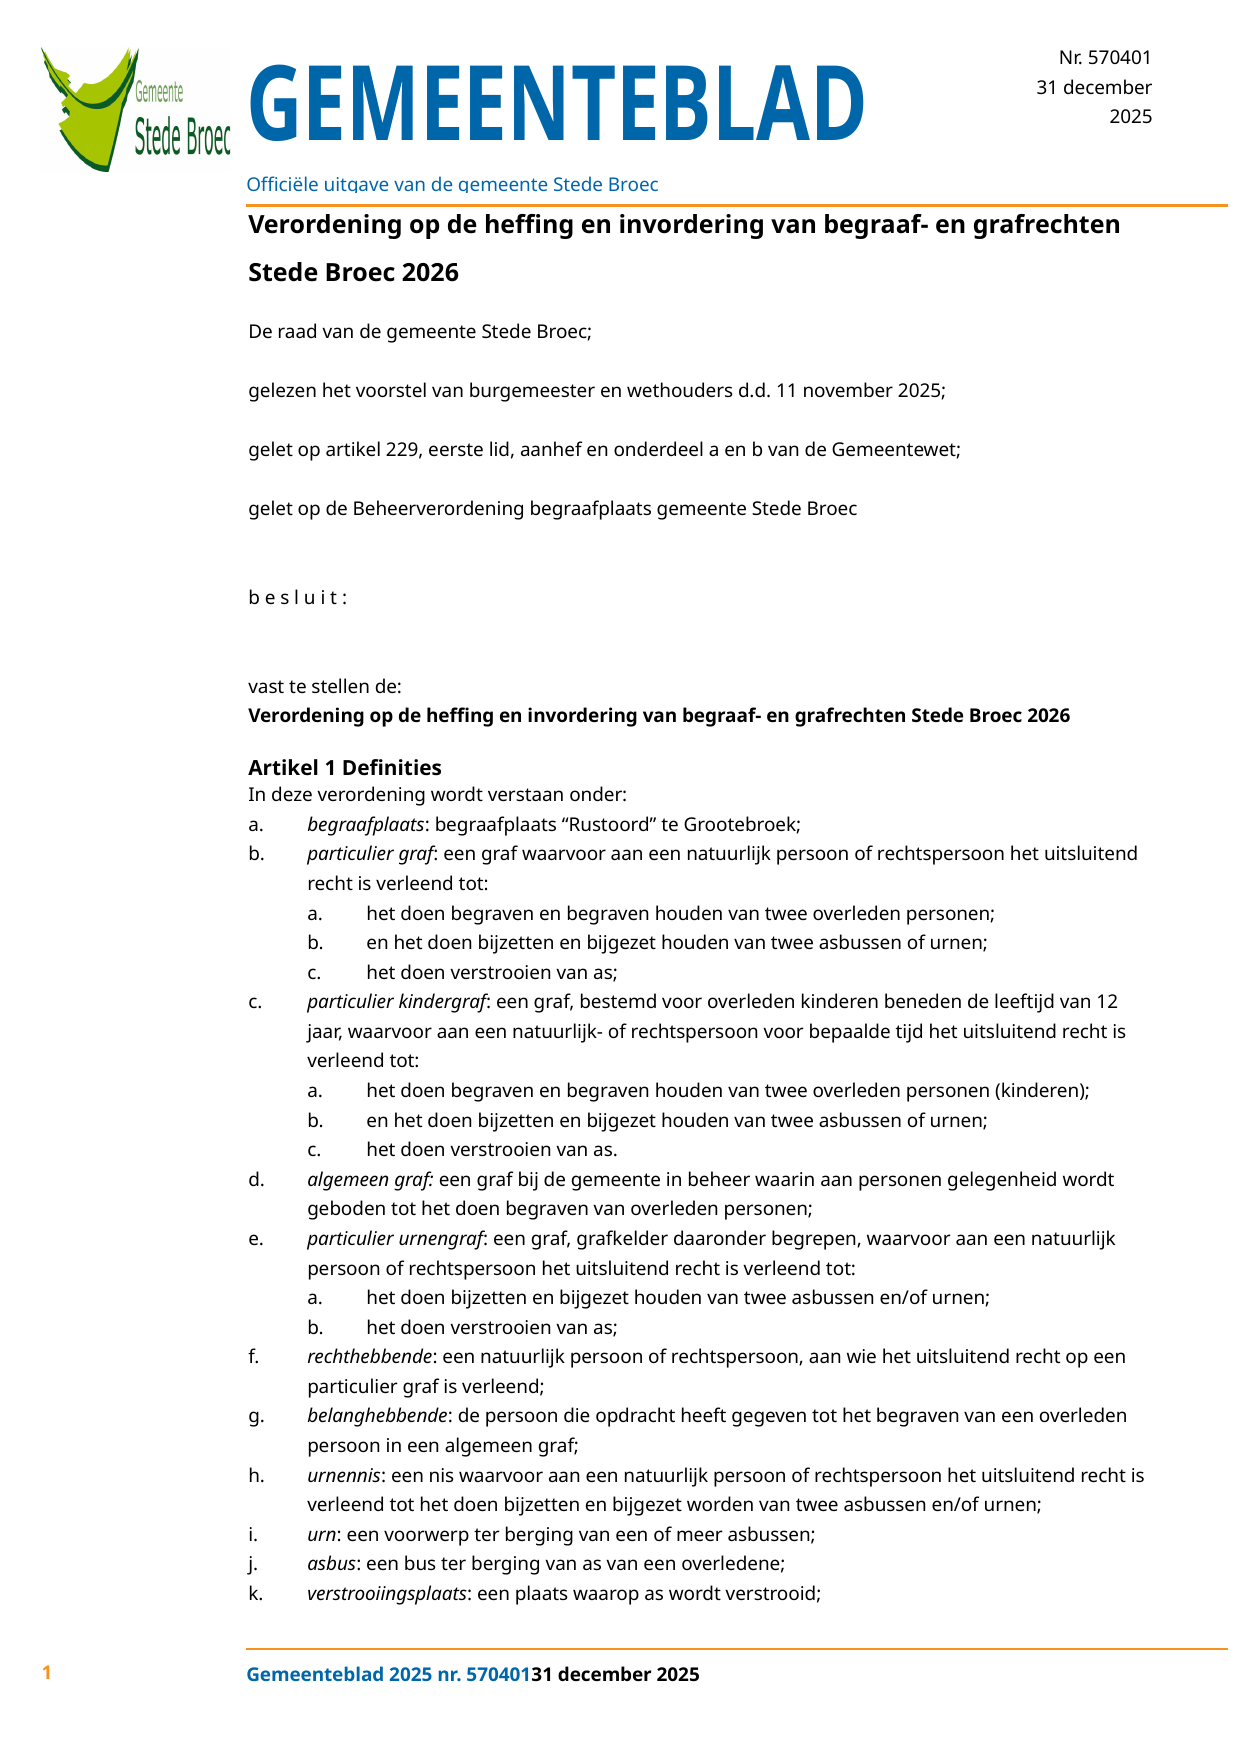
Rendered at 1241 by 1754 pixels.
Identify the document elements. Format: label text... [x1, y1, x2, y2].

list belanghebbende: de persoon die opdracht heeft gegeven tot het begraven van een overleden persoon in een algemeen graf; [248, 1403, 1152, 1458]
list urnennis: een nis waarvoor aan een natuurlijk persoon of rechtspersoon het uitsluitend recht is verleend tot het doen bijzetten en bijgezet worden van twee asbussen en/of urnen; [248, 1462, 1152, 1517]
text vast te stellen de: [248, 673, 1152, 699]
list particulier kindergraf: een graf, bestemd voor overleden kinderen beneden de leeftijd van 12 jaar, waarvoor aan een natuurlijk- of rechtspersoon voor bepaalde tijd het uitsluitend recht is verleend tot: [248, 988, 1152, 1073]
list het doen verstrooien van as. [307, 1136, 1152, 1162]
list rechthebbende: een natuurlijk persoon of rechtspersoon, aan wie het uitsluitend recht op een particulier graf is verleend; [248, 1343, 1152, 1399]
text Artikel 1 Definities [248, 753, 1152, 781]
text gelet op artikel 229, eerste lid, aanhef en onderdeel a en b van de Gemeentewet; [248, 436, 1152, 462]
picture [41, 47, 231, 172]
text In deze verordening wordt verstaan onder: [248, 781, 1152, 807]
list begraafplaats: begraafplaats “Rustoord” te Grootebroek; [248, 811, 1152, 837]
list en het doen bijzetten en bijgezet houden van twee asbussen of urnen; [307, 929, 1152, 955]
text Verordening op de heffing en invordering van begraaf- en grafrechten Stede Broec 2026 [248, 702, 1152, 728]
list het doen verstrooien van as; [307, 959, 1152, 984]
list verstrooiingsplaats: een plaats waarop as wordt verstrooid; [248, 1580, 1152, 1606]
list het doen bijzetten en bijgezet houden van twee asbussen en/of urnen; [307, 1284, 1152, 1310]
list het doen begraven en begraven houden van twee overleden personen; [307, 900, 1152, 925]
text gelet op de Beheerverordening begraafplaats gemeente Stede Broec [248, 495, 1152, 521]
text Verordening op de heffing en invordering van begraaf- en grafrechten Stede Broec 2026 [248, 207, 1152, 288]
list particulier graf: een graf waarvoor aan een natuurlijk persoon of rechtspersoon het uitsluitend recht is verleend tot: [248, 841, 1152, 896]
list urn: een voorwerp ter berging van een of meer asbussen; [248, 1521, 1152, 1547]
text b e s l u i t : [248, 584, 1152, 610]
list particulier urnengraf: een graf, grafkelder daaronder begrepen, waarvoor aan een natuurlijk persoon of rechtspersoon het uitsluitend recht is verleend tot: [248, 1225, 1152, 1280]
list en het doen bijzetten en bijgezet houden van twee asbussen of urnen; [307, 1107, 1152, 1132]
text gelezen het voorstel van burgemeester en wethouders d.d. 11 november 2025; [248, 377, 1152, 403]
list het doen begraven en begraven houden van twee overleden personen (kinderen); [307, 1077, 1152, 1103]
list het doen verstrooien van as; [307, 1314, 1152, 1339]
list algemeen graf: een graf bij de gemeente in beheer waarin aan personen gelegenheid wordt geboden tot het doen begraven van overleden personen; [248, 1166, 1152, 1221]
list asbus: een bus ter berging van as van een overledene; [248, 1551, 1152, 1576]
text De raad van de gemeente Stede Broec; [248, 318, 1152, 344]
